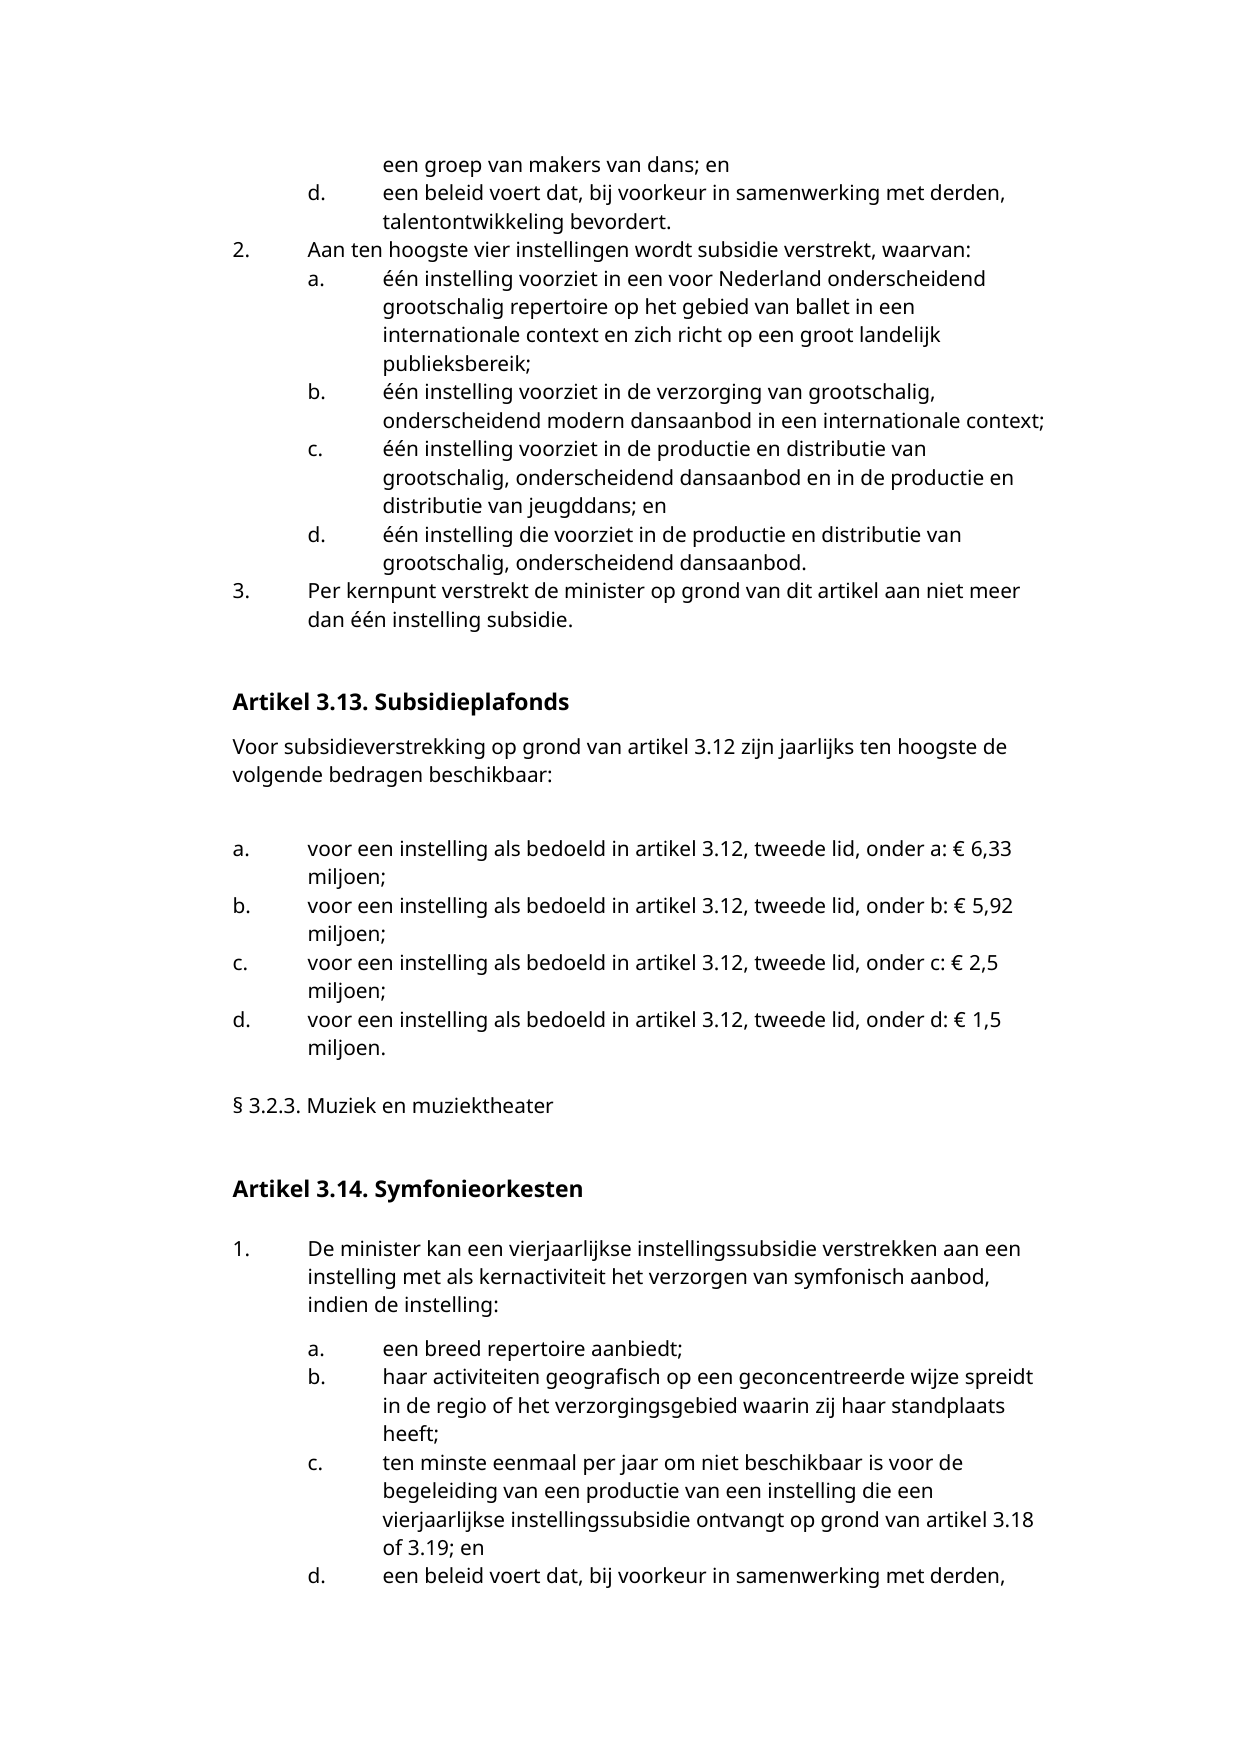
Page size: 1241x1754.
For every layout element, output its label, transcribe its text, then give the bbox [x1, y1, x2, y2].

list De minister kan een vierjaarlijkse instellingssubsidie verstrekken aan een instelling met als kernactiviteit het verzorgen van symfonisch aanbod, indien de instelling: [232, 1234, 1053, 1319]
list voor een instelling als bedoeld in artikel 3.12, tweede lid, onder d: € 1,5 miljoen. [232, 1005, 1053, 1062]
text Voor subsidieverstrekking op grond van artikel 3.12 zijn jaarlijks ten hoogste de volgende bedragen beschikbaar: [232, 732, 1053, 789]
list ten minste eenmaal per jaar om niet beschikbaar is voor de begeleiding van een productie van een instelling die een vierjaarlijkse instellingssubsidie ontvangt op grond van artikel 3.18 of 3.19; en [307, 1448, 1053, 1562]
list één instelling voorziet in een voor Nederland onderscheidend grootschalig repertoire op het gebied van ballet in een internationale context en zich richt op een groot landelijk publieksbereik; [307, 264, 1053, 377]
subtitle § 3.2.3. Muziek en muziektheater [232, 1092, 1053, 1120]
list een beleid voert dat, bij voorkeur in samenwerking met derden, [307, 1562, 1053, 1590]
list een breed repertoire aanbiedt; [307, 1334, 1053, 1362]
list voor een instelling als bedoeld in artikel 3.12, tweede lid, onder a: € 6,33 miljoen; [232, 834, 1053, 891]
list voor een instelling als bedoeld in artikel 3.12, tweede lid, onder c: € 2,5 miljoen; [232, 948, 1053, 1005]
list één instelling die voorziet in de productie en distributie van grootschalig, onderscheidend dansaanbod. [307, 520, 1053, 577]
list één instelling voorziet in de productie en distributie van grootschalig, onderscheidend dansaanbod en in de productie en distributie van jeugddans; en [307, 434, 1053, 520]
subtitle Artikel 3.14. Symfonieorkesten [232, 1172, 1053, 1204]
list één instelling voorziet in de verzorging van grootschalig, onderscheidend modern dansaanbod in een internationale context; [307, 377, 1053, 434]
list een groep van makers van dans; en [307, 150, 1053, 178]
subtitle Artikel 3.13. Subsidieplafonds [232, 686, 1053, 717]
list een beleid voert dat, bij voorkeur in samenwerking met derden, talentontwikkeling bevordert. [307, 178, 1053, 235]
list Per kernpunt verstrekt de minister op grond van dit artikel aan niet meer dan één instelling subsidie. [232, 577, 1053, 633]
list haar activiteiten geografisch op een geconcentreerde wijze spreidt in de regio of het verzorgingsgebied waarin zij haar standplaats heeft; [307, 1362, 1053, 1448]
list voor een instelling als bedoeld in artikel 3.12, tweede lid, onder b: € 5,92 miljoen; [232, 891, 1053, 948]
list Aan ten hoogste vier instellingen wordt subsidie verstrekt, waarvan: [232, 235, 1053, 264]
